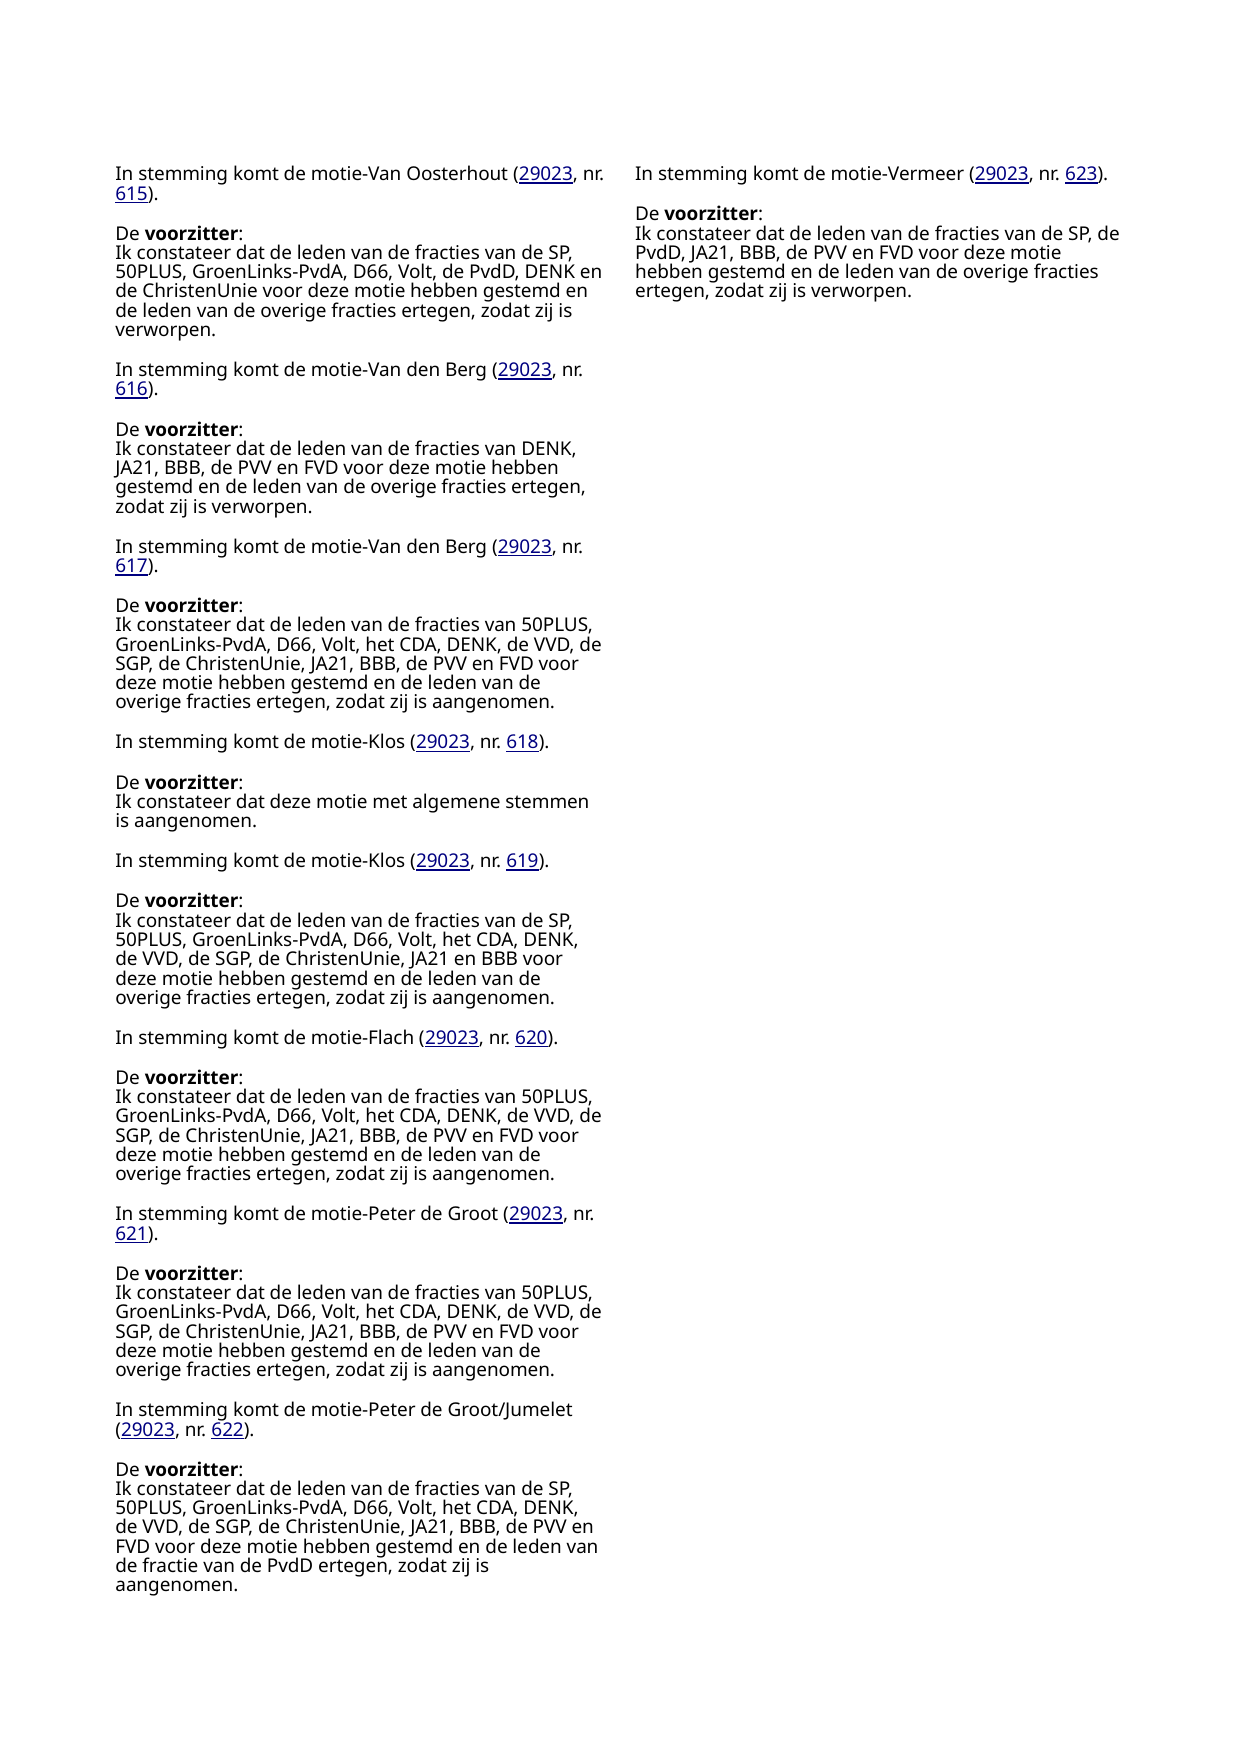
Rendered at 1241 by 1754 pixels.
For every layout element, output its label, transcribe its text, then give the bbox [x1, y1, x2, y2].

text In stemming komt de motie-Klos (29023, nr. 619). [115, 852, 605, 872]
text De voorzitter: [115, 597, 605, 616]
text Ik constateer dat de leden van de fracties van 50PLUS, GroenLinks-PvdA, D66, Volt, het CDA, DENK, de VVD, de SGP, de ChristenUnie, JA21, BBB, de PVV en FVD voor deze motie hebben gestemd en de leden van de overige fracties ertegen, zodat zij is aangenomen. [115, 1284, 605, 1380]
text De voorzitter: [115, 1461, 605, 1480]
text Ik constateer dat de leden van de fracties van de SP, 50PLUS, GroenLinks-PvdA, D66, Volt, het CDA, DENK, de VVD, de SGP, de ChristenUnie, JA21, BBB, de PVV en FVD voor deze motie hebben gestemd en de leden van de fractie van de PvdD ertegen, zodat zij is aangenomen. [115, 1480, 605, 1596]
text Ik constateer dat de leden van de fracties van DENK, JA21, BBB, de PVV en FVD voor deze motie hebben gestemd en de leden van de overige fracties ertegen, zodat zij is verworpen. [115, 440, 605, 517]
text De voorzitter: [115, 225, 605, 244]
text Ik constateer dat de leden van de fracties van de SP, de PvdD, JA21, BBB, de PVV en FVD voor deze motie hebben gestemd en de leden van de overige fracties ertegen, zodat zij is verworpen. [635, 225, 1125, 302]
text De voorzitter: [115, 774, 605, 793]
text Ik constateer dat de leden van de fracties van de SP, 50PLUS, GroenLinks-PvdA, D66, Volt, de PvdD, DENK en de ChristenUnie voor deze motie hebben gestemd en de leden van de overige fracties ertegen, zodat zij is verworpen. [115, 244, 605, 340]
text In stemming komt de motie-Van Oosterhout (29023, nr. 615). [115, 165, 605, 204]
text In stemming komt de motie-Klos (29023, nr. 618). [115, 733, 605, 753]
text De voorzitter: [115, 892, 605, 912]
text In stemming komt de motie-Peter de Groot/Jumelet (29023, nr. 622). [115, 1401, 605, 1440]
text Ik constateer dat de leden van de fracties van 50PLUS, GroenLinks-PvdA, D66, Volt, het CDA, DENK, de VVD, de SGP, de ChristenUnie, JA21, BBB, de PVV en FVD voor deze motie hebben gestemd en de leden van de overige fracties ertegen, zodat zij is aangenomen. [115, 1088, 605, 1184]
text De voorzitter: [635, 205, 1125, 225]
text In stemming komt de motie-Van den Berg (29023, nr. 617). [115, 538, 605, 576]
text In stemming komt de motie-Flach (29023, nr. 620). [115, 1029, 605, 1048]
text De voorzitter: [115, 1069, 605, 1088]
text De voorzitter: [115, 421, 605, 440]
text Ik constateer dat deze motie met algemene stemmen is aangenomen. [115, 793, 605, 831]
text Ik constateer dat de leden van de fracties van 50PLUS, GroenLinks-PvdA, D66, Volt, het CDA, DENK, de VVD, de SGP, de ChristenUnie, JA21, BBB, de PVV en FVD voor deze motie hebben gestemd en de leden van de overige fracties ertegen, zodat zij is aangenomen. [115, 616, 605, 713]
text Ik constateer dat de leden van de fracties van de SP, 50PLUS, GroenLinks-PvdA, D66, Volt, het CDA, DENK, de VVD, de SGP, de ChristenUnie, JA21 en BBB voor deze motie hebben gestemd en de leden van de overige fracties ertegen, zodat zij is aangenomen. [115, 912, 605, 1008]
text In stemming komt de motie-Vermeer (29023, nr. 623). [635, 165, 1125, 184]
text In stemming komt de motie-Van den Berg (29023, nr. 616). [115, 361, 605, 400]
text De voorzitter: [115, 1265, 605, 1284]
text In stemming komt de motie-Peter de Groot (29023, nr. 621). [115, 1205, 605, 1244]
